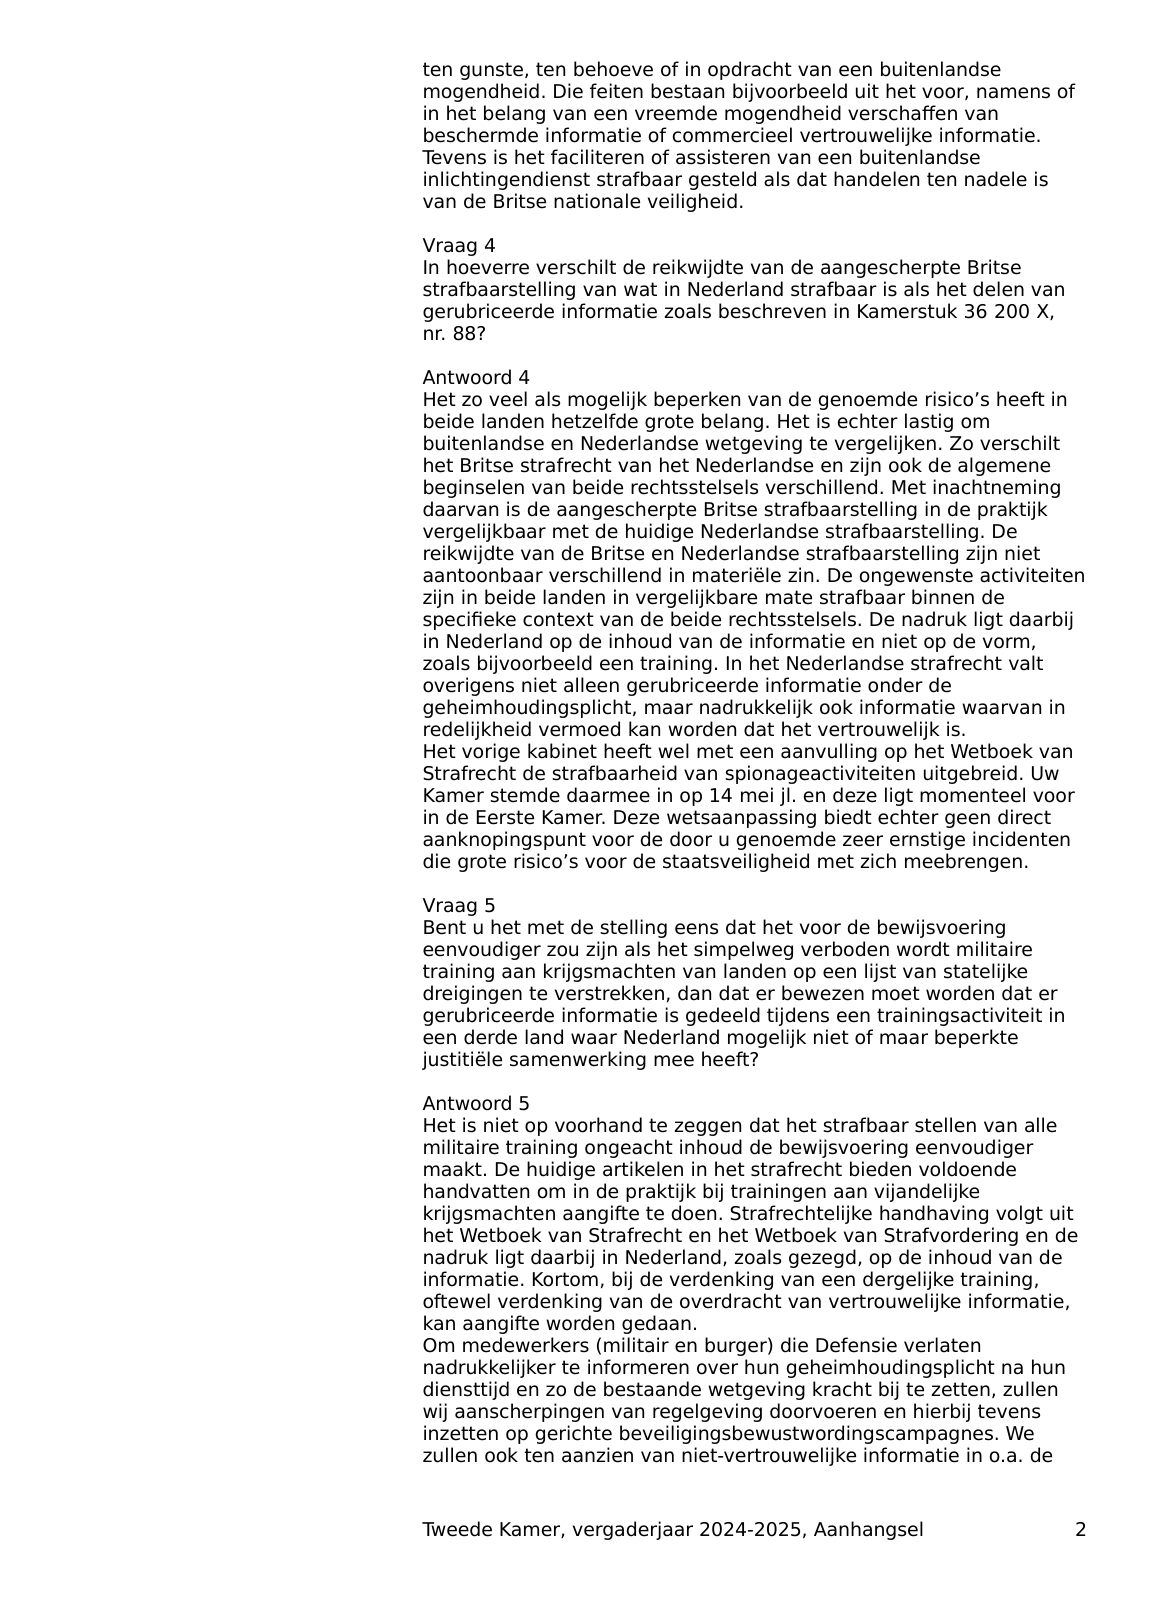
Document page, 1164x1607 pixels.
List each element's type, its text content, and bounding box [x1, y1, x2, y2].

text Antwoord 4 [422, 367, 1087, 389]
text Vraag 4 [422, 235, 1087, 257]
text Het vorige kabinet heeft wel met een aanvulling op het Wetboek van Strafrecht de strafbaarheid van spionageactiviteiten uitgebreid. Uw Kamer stemde daarmee in op 14 mei jl. en deze ligt momenteel voor in de Eerste Kamer. Deze wetsaanpassing biedt echter geen direct aanknopingspunt voor de door u genoemde zeer ernstige incidenten die grote risico’s voor de staatsveiligheid met zich meebrengen. [422, 741, 1087, 873]
text Het zo veel als mogelijk beperken van de genoemde risico’s heeft in beide landen hetzelfde grote belang. Het is echter lastig om buitenlandse en Nederlandse wetgeving te vergelijken. Zo verschilt het Britse strafrecht van het Nederlandse en zijn ook de algemene beginselen van beide rechtsstelsels verschillend. Met inachtneming daarvan is de aangescherpte Britse strafbaarstelling in de praktijk vergelijkbaar met de huidige Nederlandse strafbaarstelling. De reikwijdte van de Britse en Nederlandse strafbaarstelling zijn niet aantoonbaar verschillend in materiële zin. De ongewenste activiteiten zijn in beide landen in vergelijkbare mate strafbaar binnen de specifieke context van de beide rechtsstelsels. De nadruk ligt daarbij in Nederland op de inhoud van de informatie en niet op de vorm, zoals bijvoorbeeld een training. In het Nederlandse strafrecht valt overigens niet alleen gerubriceerde informatie onder de geheimhoudingsplicht, maar nadrukkelijk ook informatie waarvan in redelijkheid vermoed kan worden dat het vertrouwelijk is. [422, 389, 1087, 741]
text Antwoord 5 [422, 1093, 1087, 1115]
text Vraag 5 [422, 895, 1087, 917]
text In hoeverre verschilt de reikwijdte van de aangescherpte Britse strafbaarstelling van wat in Nederland strafbaar is als het delen van gerubriceerde informatie zoals beschreven in Kamerstuk 36 200 X, nr. 88? [422, 257, 1087, 345]
text ten gunste, ten behoeve of in opdracht van een buitenlandse mogendheid. Die feiten bestaan bijvoorbeeld uit het voor, namens of in het belang van een vreemde mogendheid verschaffen van beschermde informatie of commercieel vertrouwelijke informatie. Tevens is het faciliteren of assisteren van een buitenlandse inlichtingendienst strafbaar gesteld als dat handelen ten nadele is van de Britse nationale veiligheid. [422, 59, 1087, 213]
text Het is niet op voorhand te zeggen dat het strafbaar stellen van alle militaire training ongeacht inhoud de bewijsvoering eenvoudiger maakt. De huidige artikelen in het strafrecht bieden voldoende handvatten om in de praktijk bij trainingen aan vijandelijke krijgsmachten aangifte te doen. Strafrechtelijke handhaving volgt uit het Wetboek van Strafrecht en het Wetboek van Strafvordering en de nadruk ligt daarbij in Nederland, zoals gezegd, op de inhoud van de informatie. Kortom, bij de verdenking van een dergelijke training, oftewel verdenking van de overdracht van vertrouwelijke informatie, kan aangifte worden gedaan. [422, 1115, 1087, 1335]
text Bent u het met de stelling eens dat het voor de bewijsvoering eenvoudiger zou zijn als het simpelweg verboden wordt militaire training aan krijgsmachten van landen op een lijst van statelijke dreigingen te verstrekken, dan dat er bewezen moet worden dat er gerubriceerde informatie is gedeeld tijdens een trainingsactiviteit in een derde land waar Nederland mogelijk niet of maar beperkte justitiële samenwerking mee heeft? [422, 917, 1087, 1071]
text Om medewerkers (militair en burger) die Defensie verlaten nadrukkelijker te informeren over hun geheimhoudingsplicht na hun diensttijd en zo de bestaande wetgeving kracht bij te zetten, zullen wij aanscherpingen van regelgeving doorvoeren en hierbij tevens inzetten op gerichte beveiligingsbewustwordingscampagnes. We zullen ook ten aanzien van niet-vertrouwelijke informatie in o.a. de [422, 1335, 1087, 1467]
